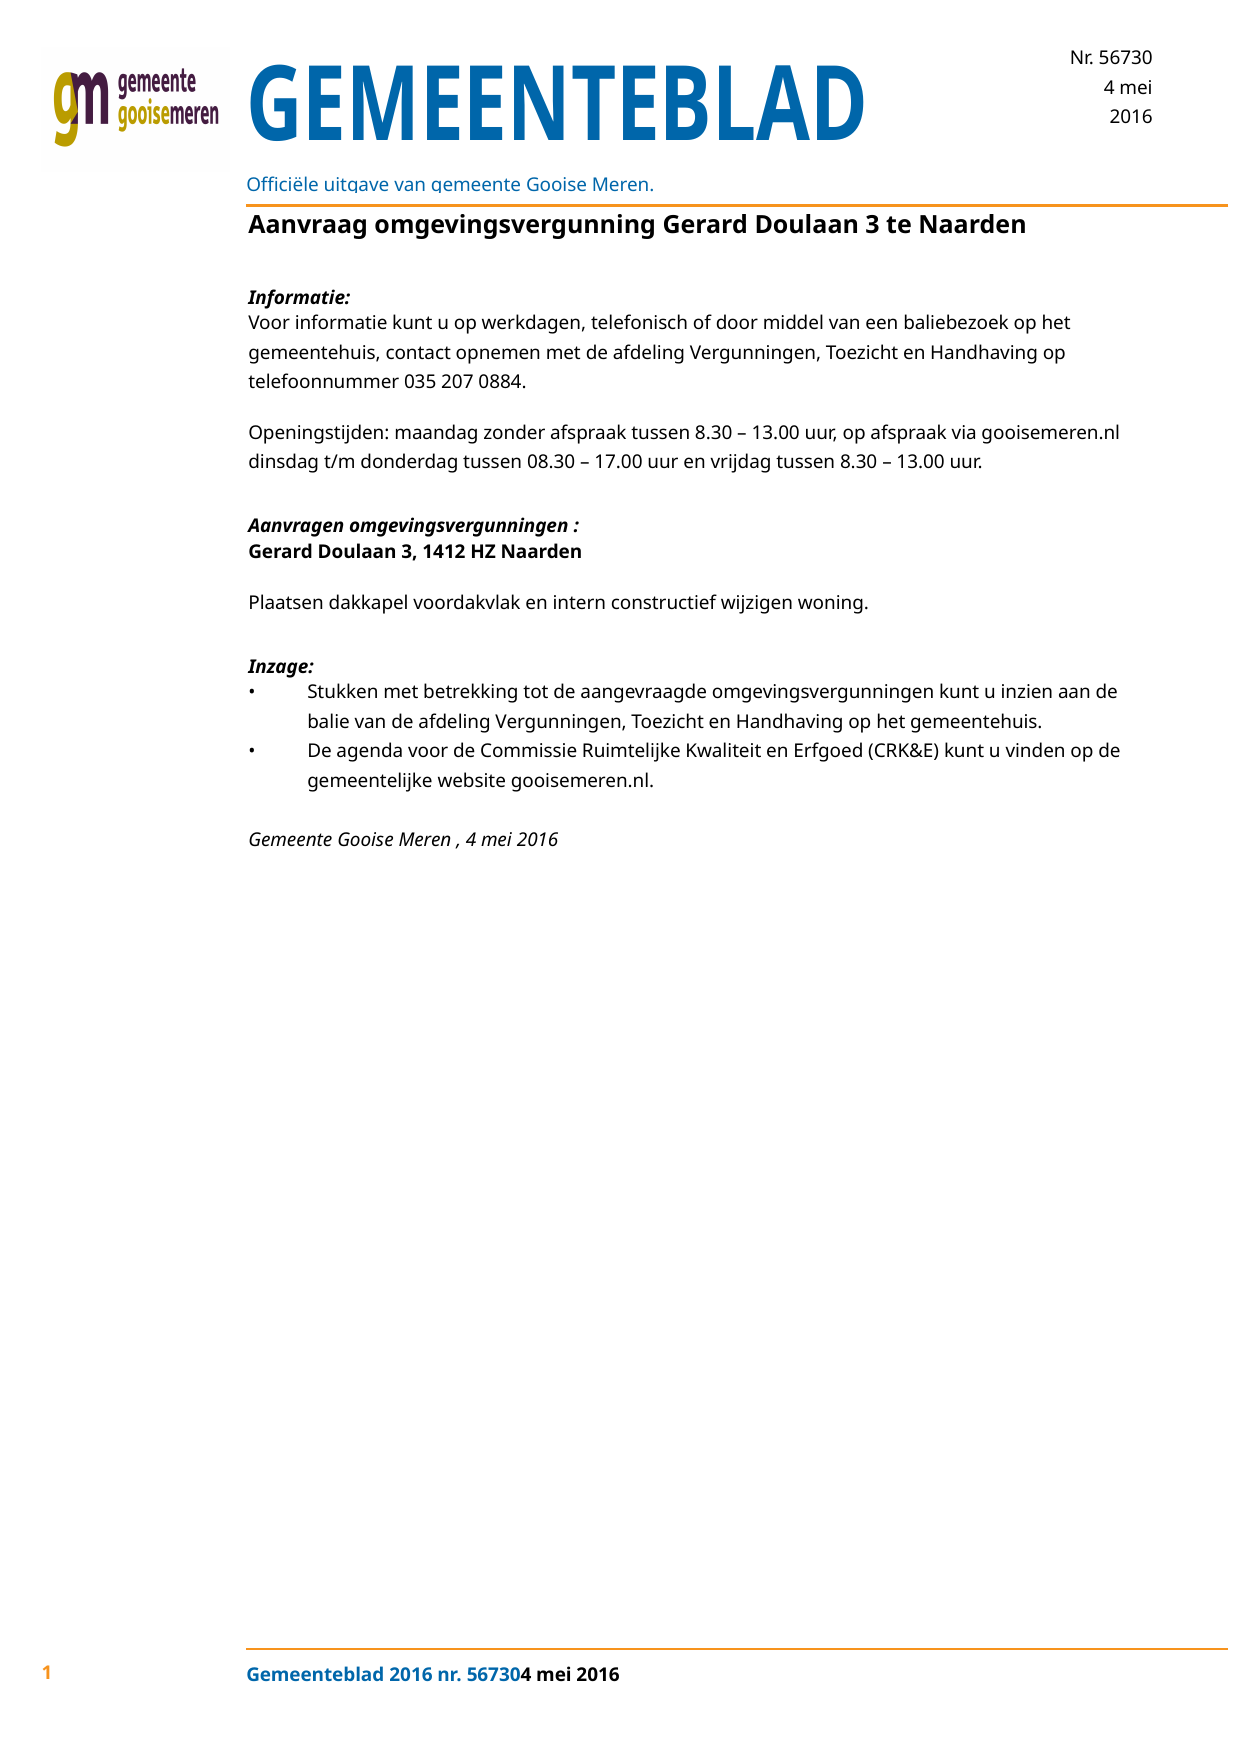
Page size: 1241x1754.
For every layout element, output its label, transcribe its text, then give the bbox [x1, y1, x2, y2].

text Aanvragen omgevingsvergunningen : [248, 513, 1152, 538]
text Informatie: [248, 284, 1152, 309]
picture [41, 47, 231, 172]
text Openingstijden: maandag zonder afspraak tussen 8.30 – 13.00 uur, op afspraak via gooisemeren.nl dinsdag t/m donderdag tussen 08.30 – 17.00 uur en vrijdag tussen 8.30 – 13.00 uur. [248, 419, 1152, 474]
text Plaatsen dakkapel voordakvlak en intern constructief wijzigen woning. [248, 589, 1152, 614]
text Inzage: [248, 653, 1152, 678]
text Gerard Doulaan 3, 1412 HZ Naarden [248, 538, 1152, 564]
list De agenda voor de Commissie Ruimtelijke Kwaliteit en Erfgoed (CRK&E) kunt u vinden op de gemeentelijke website gooisemeren.nl. [248, 738, 1152, 793]
text Voor informatie kunt u op werkdagen, telefonisch of door middel van een baliebezoek op het gemeentehuis, contact opnemen met de afdeling Vergunningen, Toezicht en Handhaving op telefoonnummer 035 207 0884. [248, 309, 1152, 394]
text Aanvraag omgevingsvergunning Gerard Doulaan 3 te Naarden [248, 207, 1152, 241]
text Gemeente Gooise Meren , 4 mei 2016 [248, 826, 1152, 852]
list Stukken met betrekking tot de aangevraagde omgevingsvergunningen kunt u inzien aan de balie van de afdeling Vergunningen, Toezicht en Handhaving op het gemeentehuis. [248, 678, 1152, 734]
